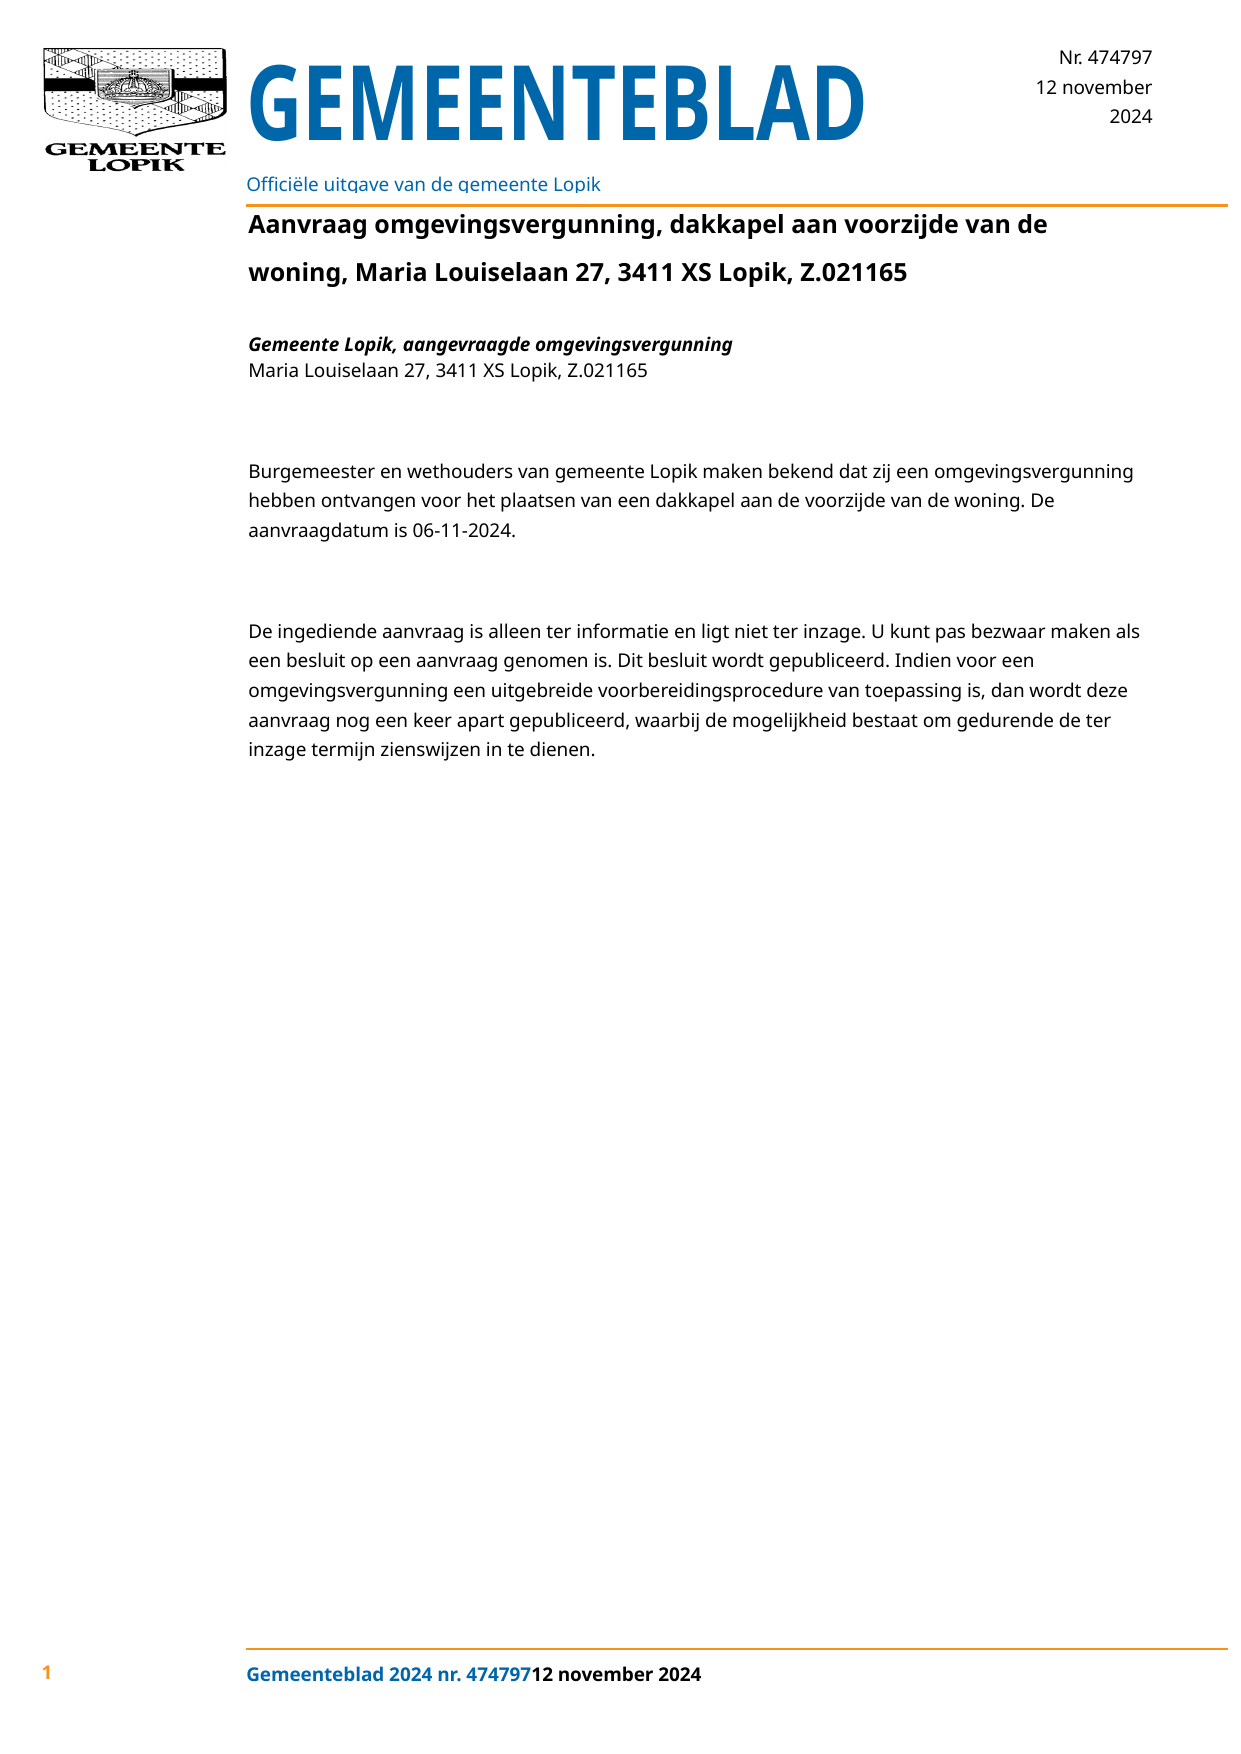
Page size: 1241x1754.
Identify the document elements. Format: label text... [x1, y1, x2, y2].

text Maria Louiselaan 27, 3411 XS Lopik, Z.021165 [248, 357, 1152, 383]
text De ingediende aanvraag is alleen ter informatie en ligt niet ter inzage. U kunt pas bezwaar maken als een besluit op een aanvraag genomen is. Dit besluit wordt gepubliceerd. Indien voor een omgevingsvergunning een uitgebreide voorbereidingsprocedure van toepassing is, dan wordt deze aanvraag nog een keer apart gepubliceerd, waarbij de mogelijkheid bestaat om gedurende de ter inzage termijn zienswijzen in te dienen. [248, 618, 1152, 762]
picture [41, 47, 231, 172]
text Gemeente Lopik, aangevraagde omgevingsvergunning [248, 331, 1152, 357]
text Aanvraag omgevingsvergunning, dakkapel aan voorzijde van de woning, Maria Louiselaan 27, 3411 XS Lopik, Z.021165 [248, 207, 1152, 288]
text Burgemeester en wethouders van gemeente Lopik maken bekend dat zij een omgevingsvergunning hebben ontvangen voor het plaatsen van een dakkapel aan de voorzijde van de woning. De aanvraagdatum is 06-11-2024. [248, 458, 1152, 543]
